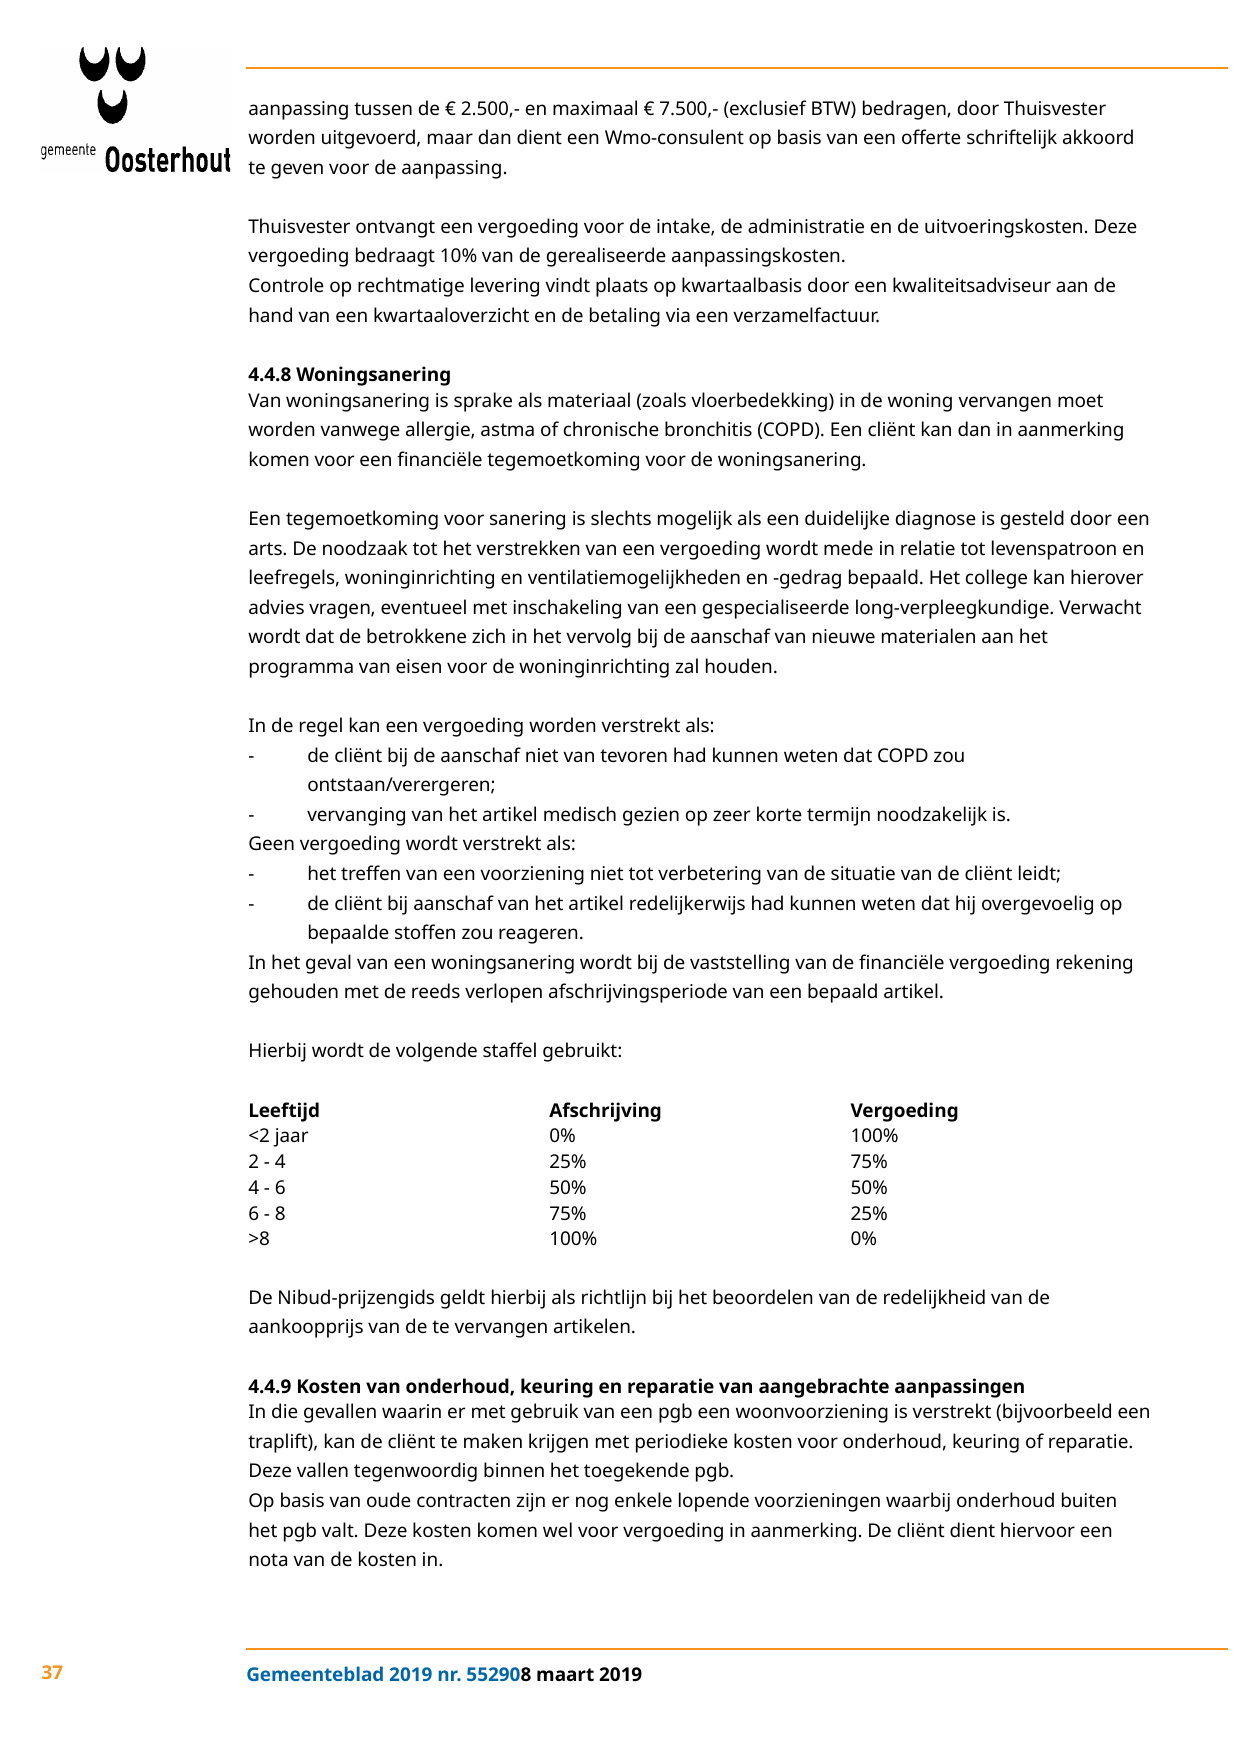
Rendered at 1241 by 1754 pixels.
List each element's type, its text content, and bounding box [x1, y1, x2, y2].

text Hierbij wordt de volgende staffel gebruikt: [248, 1038, 1152, 1063]
text Een tegemoetkoming voor sanering is slechts mogelijk als een duidelijke diagnose is gesteld door een arts. De noodzaak tot het verstrekken van een vergoeding wordt mede in relatie tot levenspatroon en leefregels, woninginrichting en ventilatiemogelijkheden en -gedrag bepaald. Het college kan hierover advies vragen, eventueel met inschakeling van een gespecialiseerde long-verpleegkundige. Verwacht wordt dat de betrokkene zich in het vervolg bij de aanschaf van nieuwe materialen aan het programma van eisen voor de woninginrichting zal houden. [248, 505, 1152, 679]
list vervanging van het artikel medisch gezien op zeer korte termijn noodzakelijk is. [248, 801, 1152, 827]
table_cell 75% [850, 1148, 1152, 1174]
table_cell 4 - 6 [248, 1174, 549, 1200]
list de cliënt bij de aanschaf niet van tevoren had kunnen weten dat COPD zou ontstaan/verergeren; [248, 742, 1152, 797]
table_cell 100% [850, 1123, 1152, 1148]
table_header Leeftijd [248, 1097, 549, 1123]
table_cell 2 - 4 [248, 1148, 549, 1174]
table_cell 50% [549, 1174, 850, 1200]
text aanpassing tussen de € 2.500,- en maximaal € 7.500,- (exclusief BTW) bedragen, door Thuisvester worden uitgevoerd, maar dan dient een Wmo-consulent op basis van een offerte schriftelijk akkoord te geven voor de aanpassing. [248, 95, 1152, 180]
text Op basis van oude contracten zijn er nog enkele lopende voorzieningen waarbij onderhoud buiten het pgb valt. Deze kosten komen wel voor vergoeding in aanmerking. De cliënt dient hiervoor een nota van de kosten in. [248, 1487, 1152, 1572]
table_cell 0% [549, 1123, 850, 1148]
text In die gevallen waarin er met gebruik van een pgb een woonvoorziening is verstrekt (bijvoorbeeld een traplift), kan de cliënt te maken krijgen met periodieke kosten voor onderhoud, keuring of reparatie. Deze vallen tegenwoordig binnen het toegekende pgb. [248, 1398, 1152, 1483]
table_cell 25% [549, 1148, 850, 1174]
table_cell 50% [850, 1174, 1152, 1200]
table_cell 25% [850, 1200, 1152, 1226]
table_cell 75% [549, 1200, 850, 1226]
list het treffen van een voorziening niet tot verbetering van de situatie van de cliënt leidt; [248, 860, 1152, 886]
text Van woningsanering is sprake als materiaal (zoals vloerbedekking) in de woning vervangen moet worden vanwege allergie, astma of chronische bronchitis (COPD). Een cliënt kan dan in aanmerking komen voor een financiële tegemoetkoming voor de woningsanering. [248, 387, 1152, 472]
text In het geval van een woningsanering wordt bij de vaststelling van de financiële vergoeding rekening gehouden met de reeds verlopen afschrijvingsperiode van een bepaald artikel. [248, 949, 1152, 1004]
table_cell 100% [549, 1226, 850, 1251]
table_cell 0% [850, 1226, 1152, 1251]
text Thuisvester ontvangt een vergoeding voor de intake, de administratie en de uitvoeringskosten. Deze vergoeding bedraagt 10% van de gerealiseerde aanpassingskosten. [248, 213, 1152, 268]
text Geen vergoeding wordt verstrekt als: [248, 831, 1152, 856]
table_header Vergoeding [850, 1097, 1152, 1123]
text De Nibud-prijzengids geldt hierbij als richtlijn bij het beoordelen van de redelijkheid van de aankoopprijs van de te vervangen artikelen. [248, 1284, 1152, 1339]
picture [41, 47, 231, 172]
text 4.4.8 Woningsanering [248, 361, 1152, 387]
table_cell 6 - 8 [248, 1200, 549, 1226]
text In de regel kan een vergoeding worden verstrekt als: [248, 712, 1152, 738]
text 4.4.9 Kosten van onderhoud, keuring en reparatie van aangebrachte aanpassingen [248, 1373, 1152, 1398]
table_cell >8 [248, 1226, 549, 1251]
list de cliënt bij aanschaf van het artikel redelijkerwijs had kunnen weten dat hij overgevoelig op bepaalde stoffen zou reageren. [248, 890, 1152, 945]
table_header Afschrijving [549, 1097, 850, 1123]
table_cell <2 jaar [248, 1123, 549, 1148]
text Controle op rechtmatige levering vindt plaats op kwartaalbasis door een kwaliteitsadviseur aan de hand van een kwartaaloverzicht en de betaling via een verzamelfactuur. [248, 272, 1152, 328]
